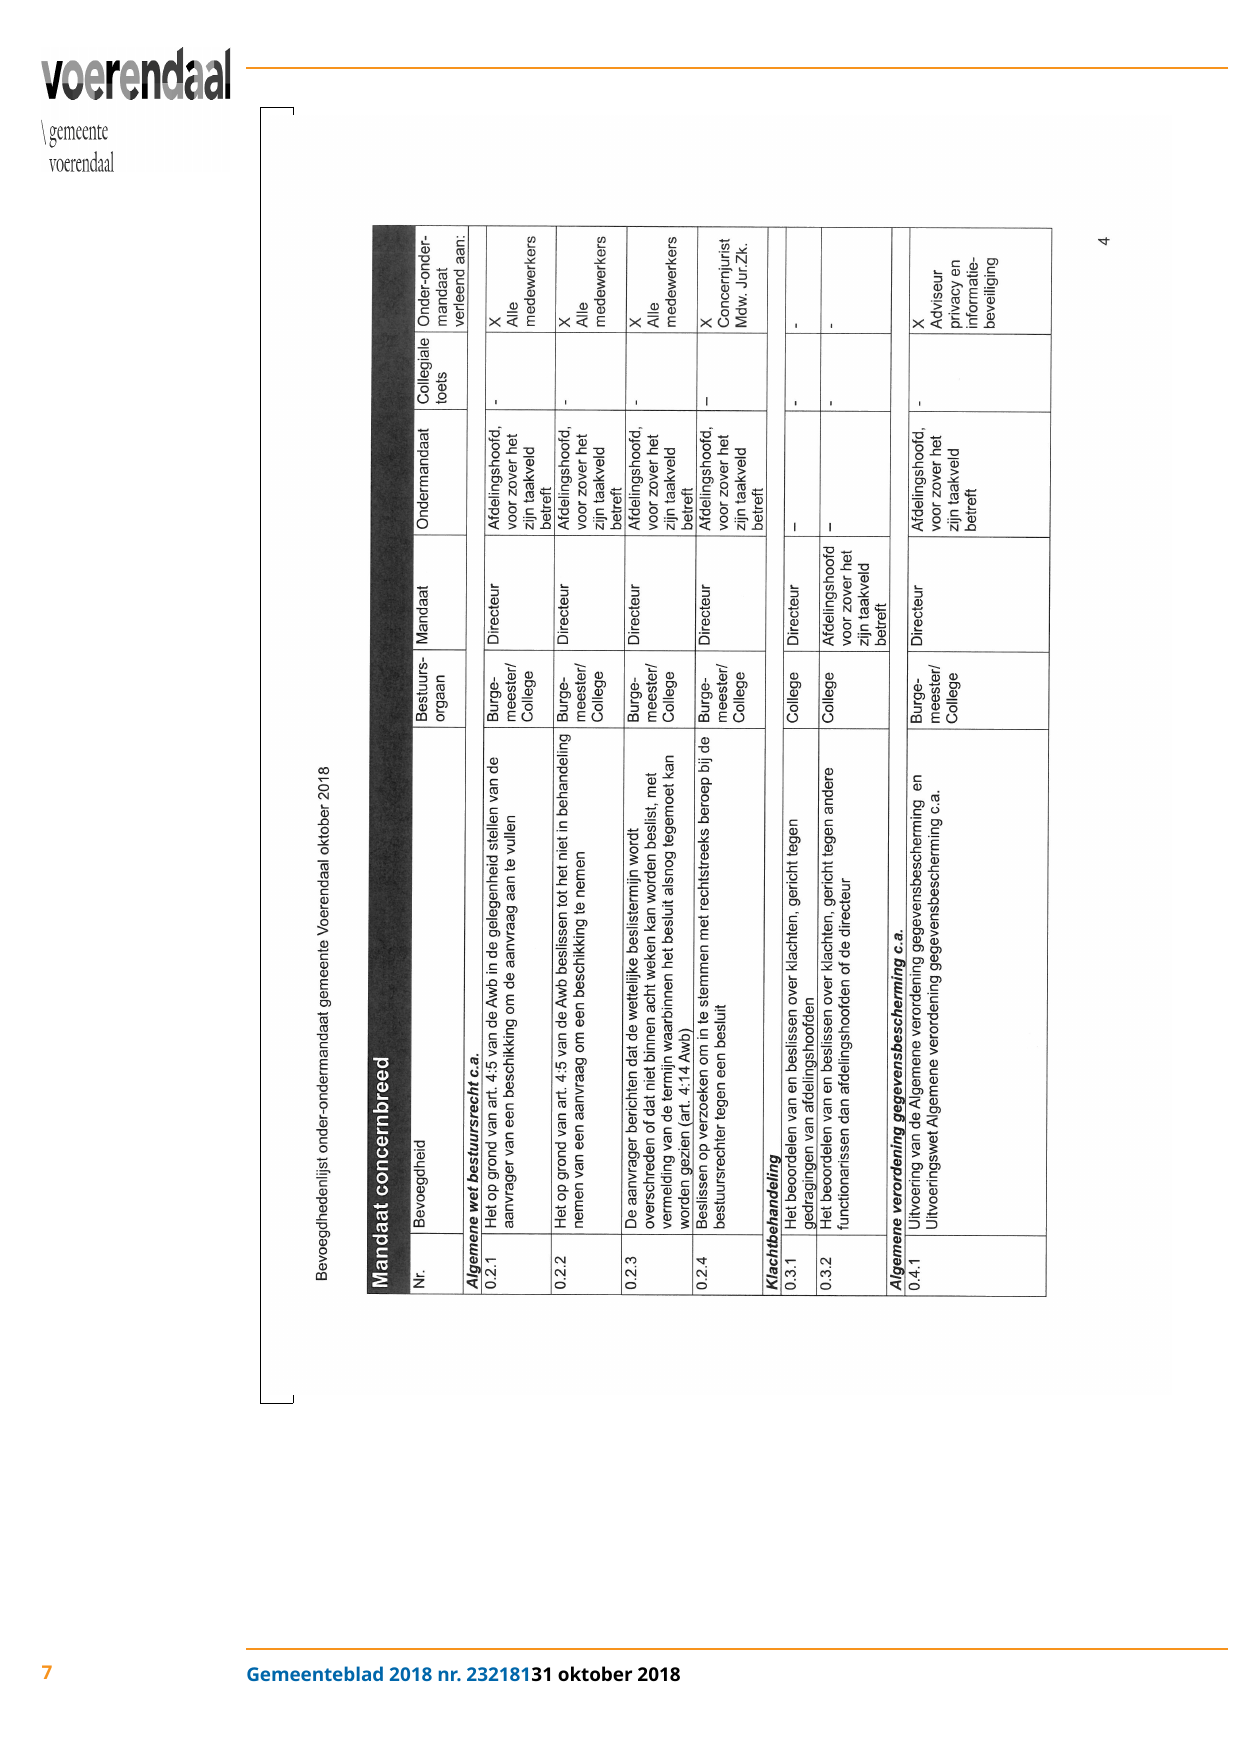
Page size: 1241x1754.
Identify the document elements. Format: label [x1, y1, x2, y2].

picture [268, 115, 1173, 1395]
picture [41, 47, 231, 172]
